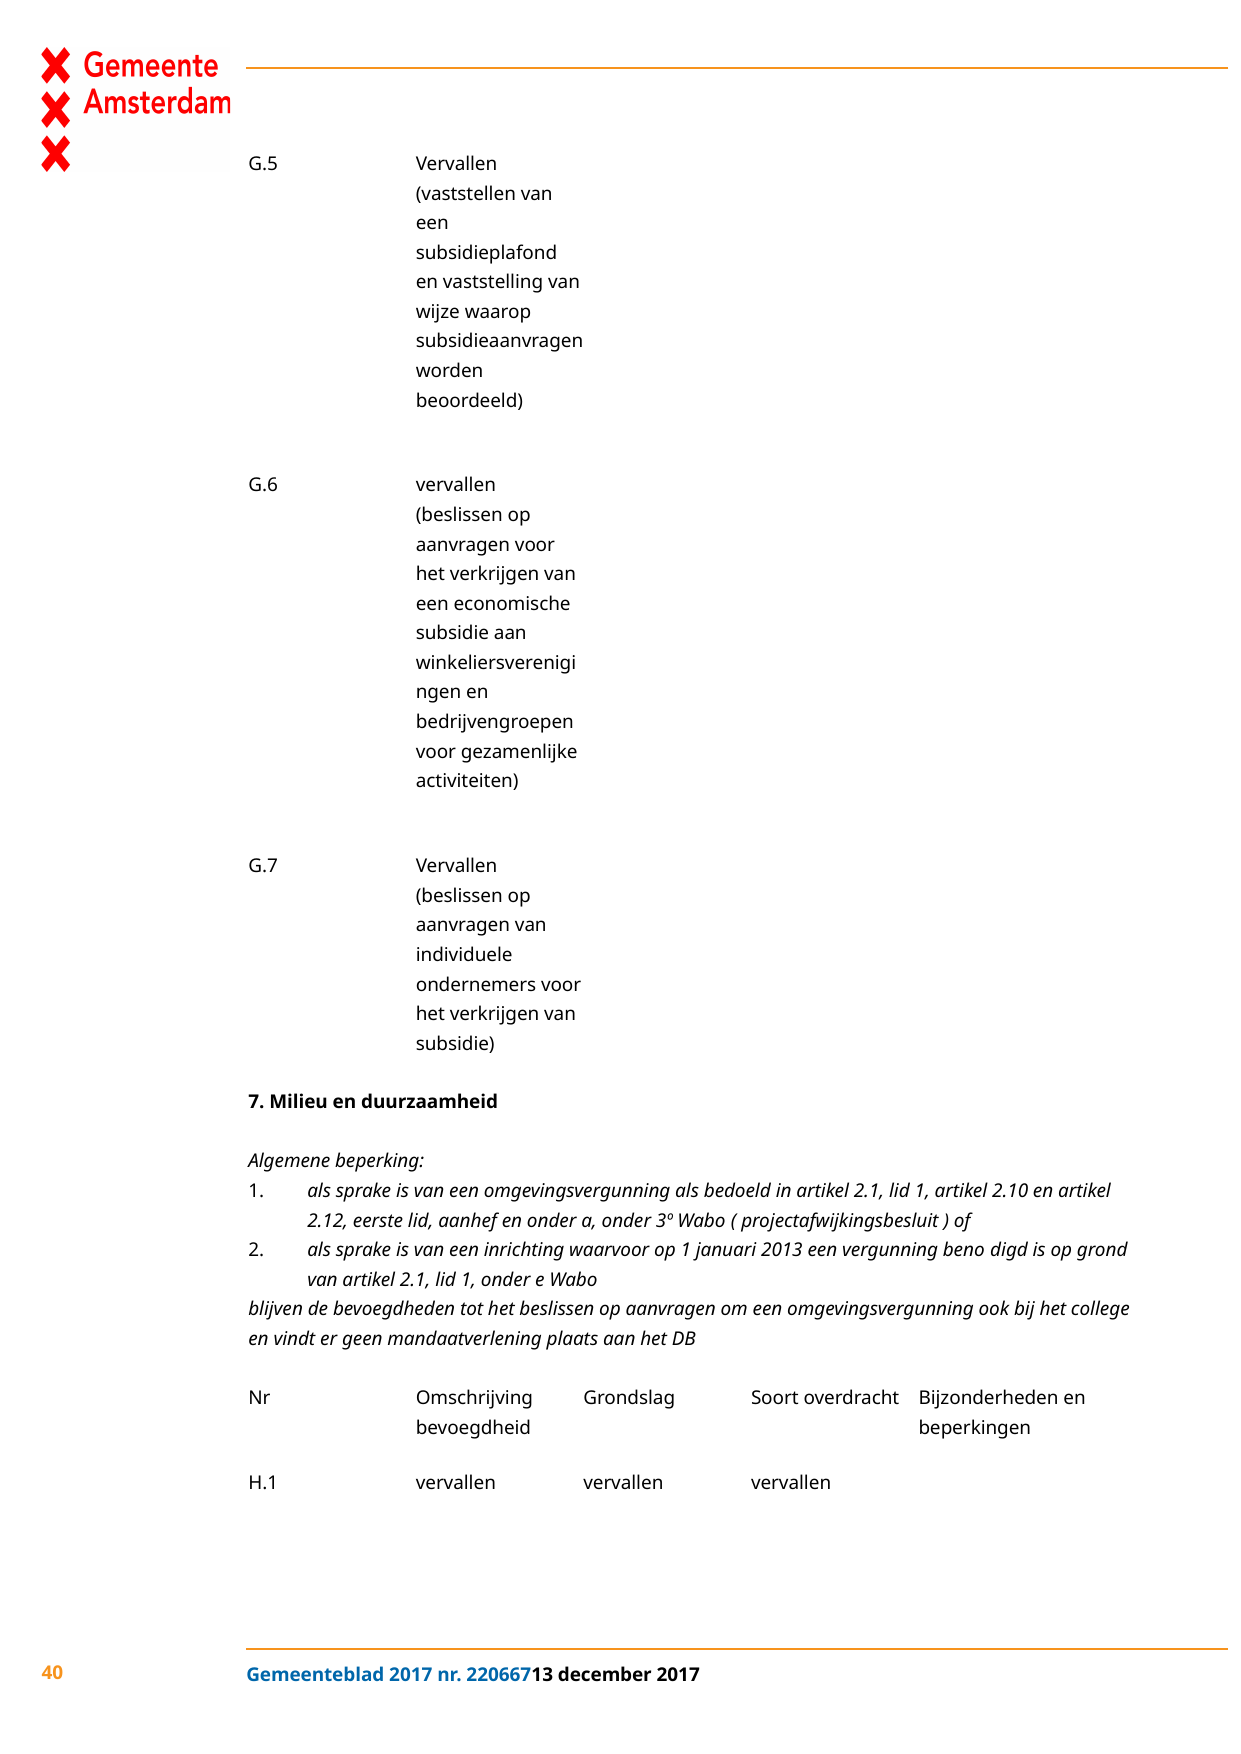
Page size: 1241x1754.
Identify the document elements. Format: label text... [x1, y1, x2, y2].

table_cell [583, 823, 751, 1056]
table_header Grondslag [583, 1384, 751, 1440]
table_cell [248, 95, 416, 121]
table_cell Vervallen (vaststellen van een subsidieplafond en vaststelling van wijze waarop subsidieaanvragen worden beoordeeld) [416, 121, 583, 442]
table_cell [751, 121, 918, 442]
table_header Bijzonderheden en beperkingen [918, 1384, 1152, 1440]
text 7. Milieu en duurzaamheid [248, 1088, 1152, 1114]
table_cell vervallen (beslissen op aanvragen voor het verkrijgen van een economische subsidie aan winkeliersverenigingen en bedrijvengroepen voor gezamenlijke activiteiten) [416, 442, 583, 823]
table_cell [918, 1440, 1152, 1524]
table_cell [583, 442, 751, 823]
table_cell G.6 [248, 442, 416, 823]
table_cell [918, 442, 1152, 823]
table_cell vervallen [751, 1440, 918, 1524]
list als sprake is van een omgevingsvergunning als bedoeld in artikel 2.1, lid 1, artikel 2.10 en artikel 2.12, eerste lid, aanhef en onder a, onder 3º Wabo ( projectafwijkingsbesluit ) of [248, 1177, 1152, 1232]
table_cell [751, 95, 918, 121]
table_cell [583, 95, 751, 121]
table_cell [583, 121, 751, 442]
table_cell vervallen [583, 1440, 751, 1524]
table_header Nr [248, 1384, 416, 1440]
table_header Soort overdracht [751, 1384, 918, 1440]
table_cell G.7 [248, 823, 416, 1056]
table_header Omschrijving bevoegdheid [416, 1384, 583, 1440]
text blijven de bevoegdheden tot het beslissen op aanvragen om een omgevingsvergunning ook bij het college en vindt er geen mandaatverlening plaats aan het DB [248, 1296, 1152, 1351]
table_cell Vervallen (beslissen op aanvragen van individuele ondernemers voor het verkrijgen van subsidie) [416, 823, 583, 1056]
table_cell [751, 823, 918, 1056]
table_cell [918, 121, 1152, 442]
table_cell [918, 823, 1152, 1056]
table_cell G.5 [248, 121, 416, 442]
table_cell H.1 [248, 1440, 416, 1524]
table_cell vervallen [416, 1440, 583, 1524]
table_cell [918, 95, 1152, 121]
text Algemene beperking: [248, 1148, 1152, 1173]
table_cell [416, 95, 583, 121]
table_cell [751, 442, 918, 823]
list als sprake is van een inrichting waarvoor op 1 januari 2013 een vergunning beno digd is op grond van artikel 2.1, lid 1, onder e Wabo [248, 1236, 1152, 1292]
picture [41, 47, 231, 172]
